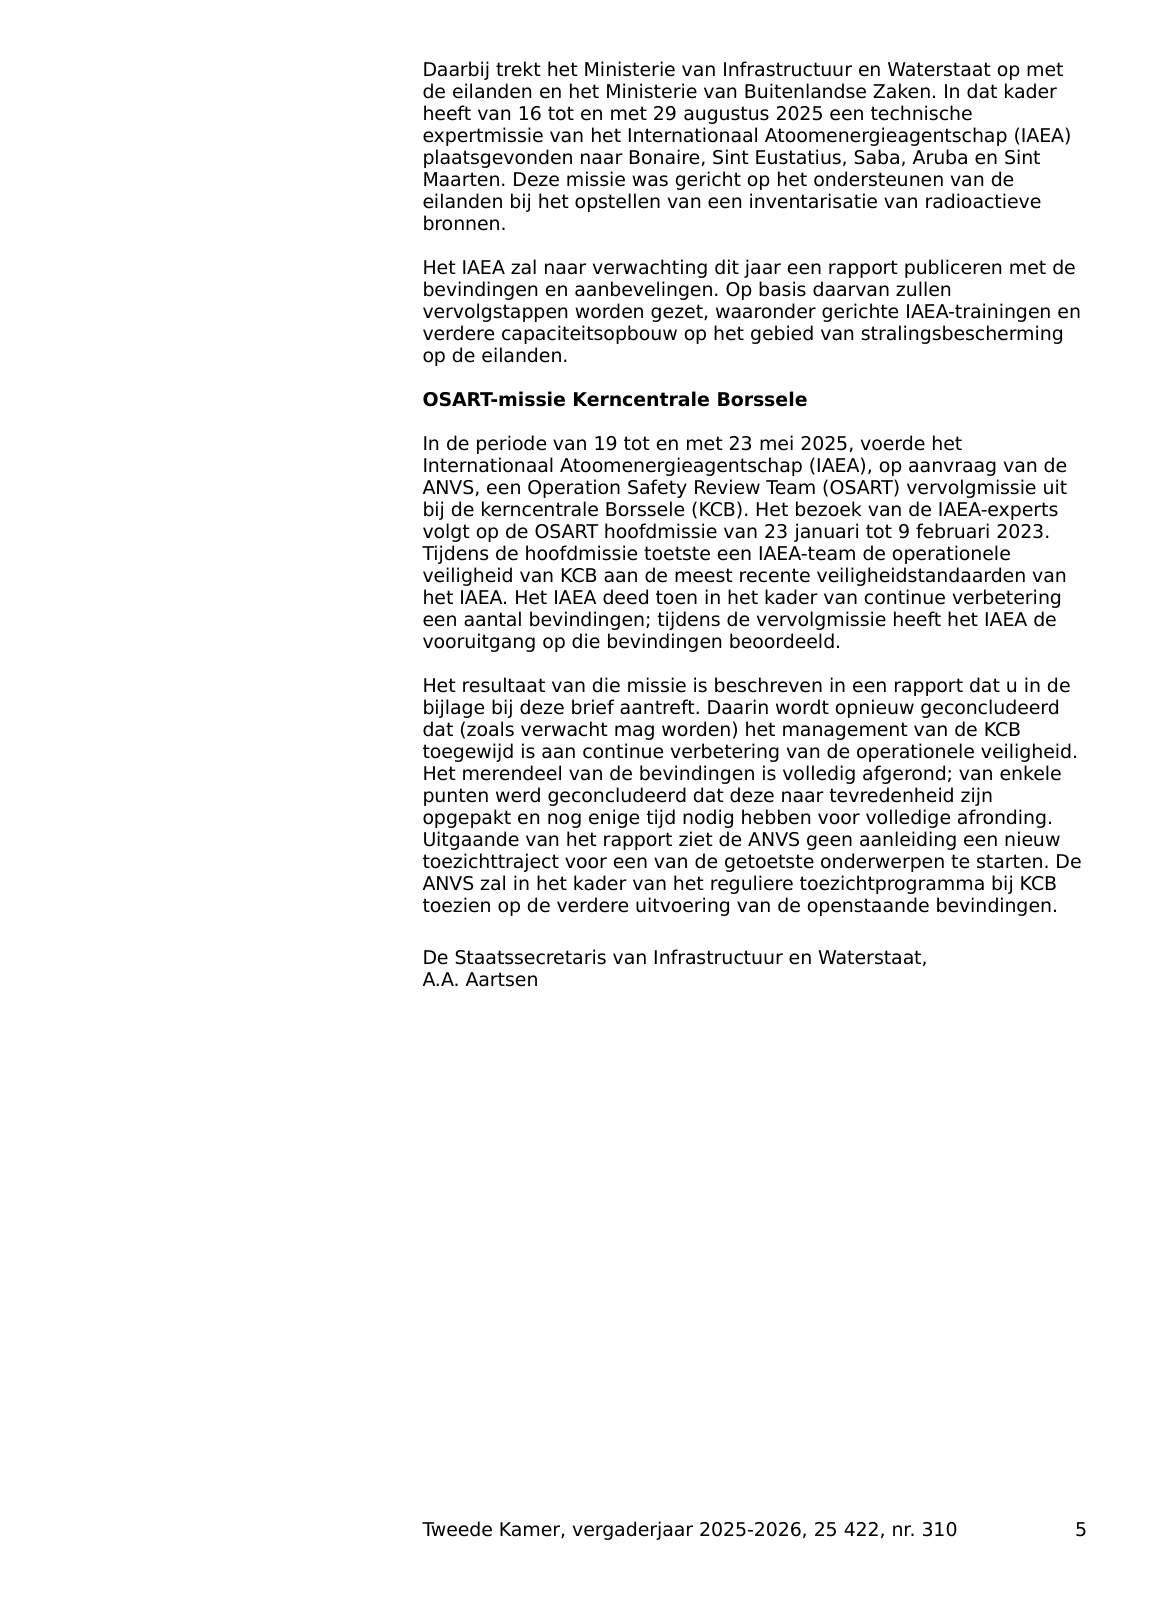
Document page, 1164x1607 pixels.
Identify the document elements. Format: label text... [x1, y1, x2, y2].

text De Staatssecretaris van Infrastructuur en Waterstaat, A.A. Aartsen [422, 947, 1087, 991]
text Het IAEA zal naar verwachting dit jaar een rapport publiceren met de bevindingen en aanbevelingen. Op basis daarvan zullen vervolgstappen worden gezet, waaronder gerichte IAEA-trainingen en verdere capaciteitsopbouw op het gebied van stralingsbescherming op de eilanden. [422, 257, 1087, 367]
subtitle OSART-missie Kerncentrale Borssele [422, 389, 1087, 411]
text In de periode van 19 tot en met 23 mei 2025, voerde het Internationaal Atoomenergieagentschap (IAEA), op aanvraag van de ANVS, een Operation Safety Review Team (OSART) vervolgmissie uit bij de kerncentrale Borssele (KCB). Het bezoek van de IAEA-experts volgt op de OSART hoofdmissie van 23 januari tot 9 februari 2023. Tijdens de hoofdmissie toetste een IAEA-team de operationele veiligheid van KCB aan de meest recente veiligheidstandaarden van het IAEA. Het IAEA deed toen in het kader van continue verbetering een aantal bevindingen; tijdens de vervolgmissie heeft het IAEA de vooruitgang op die bevindingen beoordeeld. [422, 433, 1087, 653]
text Het resultaat van die missie is beschreven in een rapport dat u in de bijlage bij deze brief aantreft. Daarin wordt opnieuw geconcludeerd dat (zoals verwacht mag worden) het management van de KCB toegewijd is aan continue verbetering van de operationele veiligheid. Het merendeel van de bevindingen is volledig afgerond; van enkele punten werd geconcludeerd dat deze naar tevredenheid zijn opgepakt en nog enige tijd nodig hebben voor volledige afronding. Uitgaande van het rapport ziet de ANVS geen aanleiding een nieuw toezichttraject voor een van de getoetste onderwerpen te starten. De ANVS zal in het kader van het reguliere toezichtprogramma bij KCB toezien op de verdere uitvoering van de openstaande bevindingen. [422, 675, 1087, 917]
text Daarbij trekt het Ministerie van Infrastructuur en Waterstaat op met de eilanden en het Ministerie van Buitenlandse Zaken. In dat kader heeft van 16 tot en met 29 augustus 2025 een technische expertmissie van het Internationaal Atoomenergieagentschap (IAEA) plaatsgevonden naar Bonaire, Sint Eustatius, Saba, Aruba en Sint Maarten. Deze missie was gericht op het ondersteunen van de eilanden bij het opstellen van een inventarisatie van radioactieve bronnen. [422, 59, 1087, 235]
